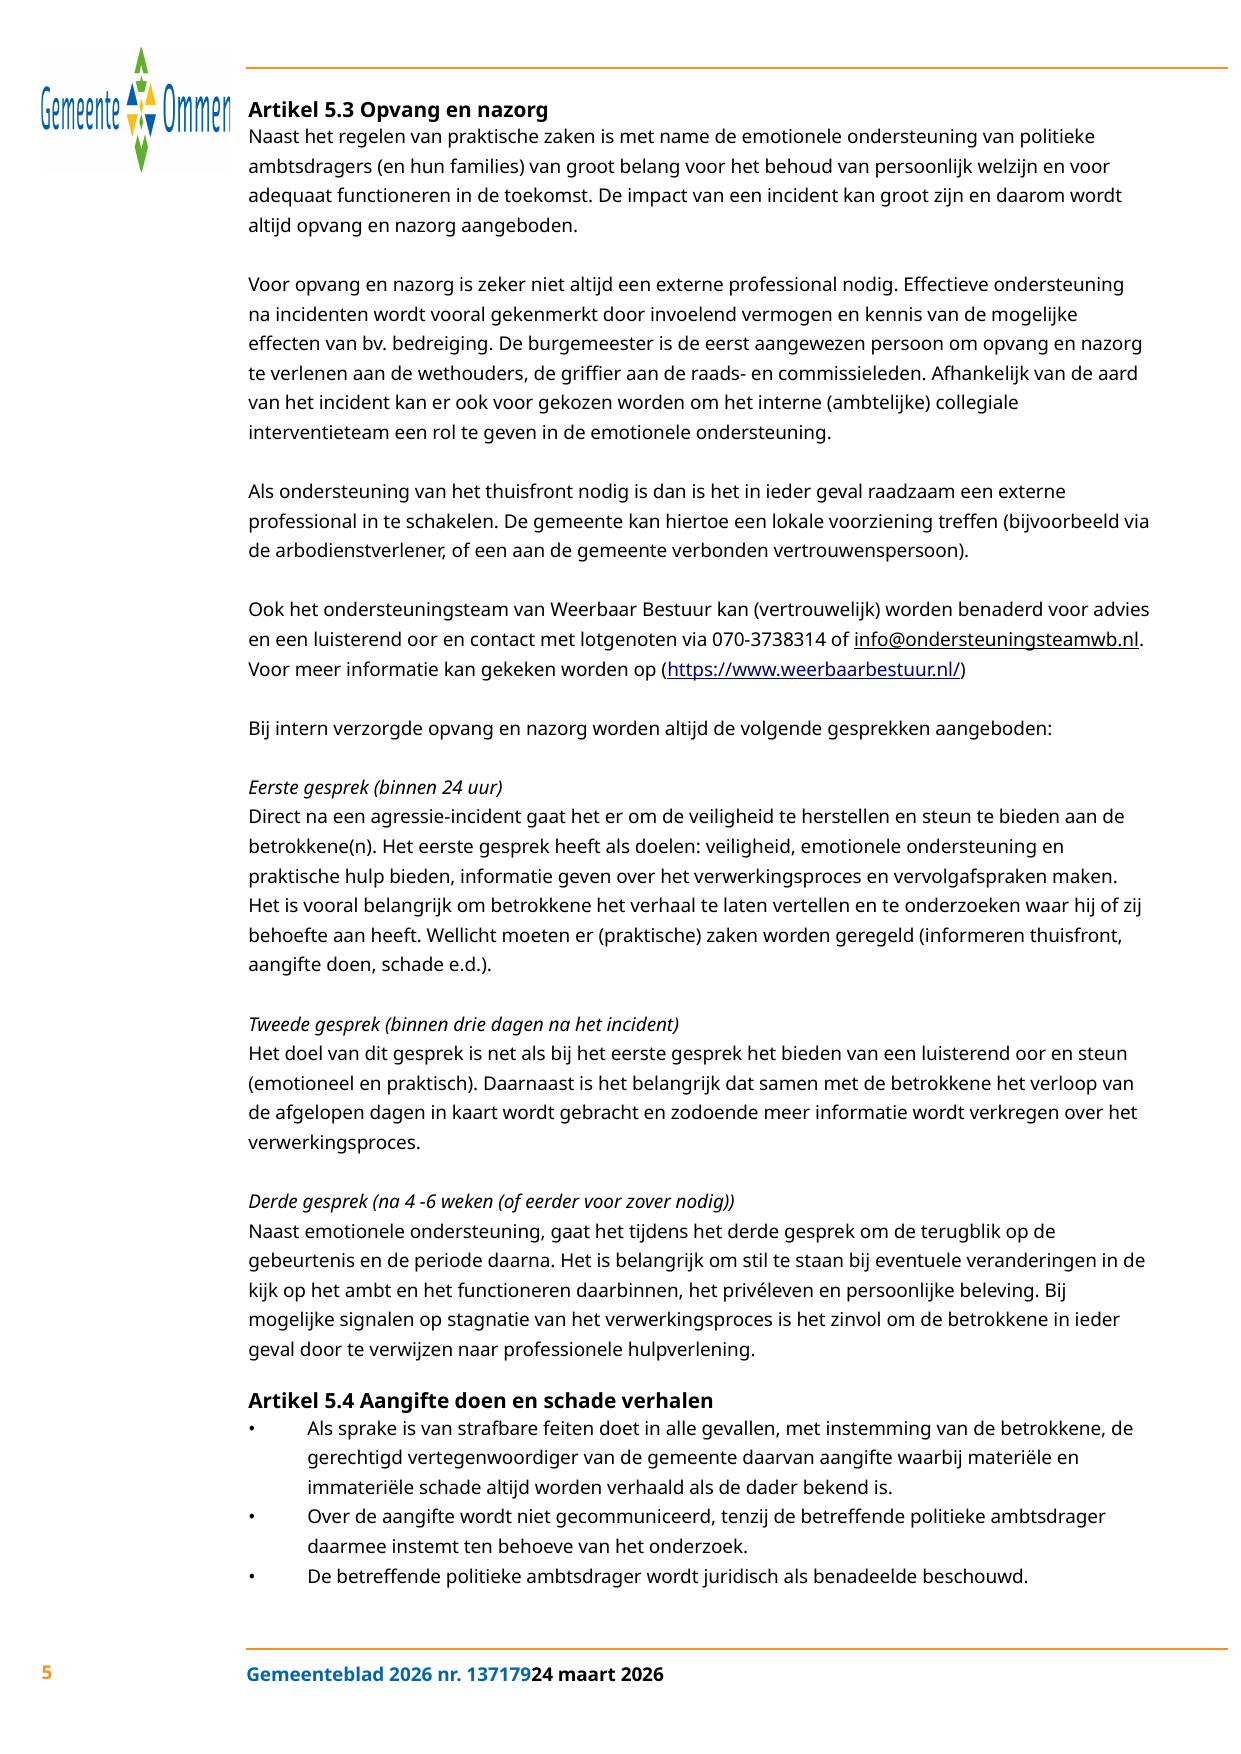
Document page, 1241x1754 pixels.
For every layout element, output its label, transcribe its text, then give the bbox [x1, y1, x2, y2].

text Eerste gesprek (binnen 24 uur) [248, 774, 1152, 800]
text Tweede gesprek (binnen drie dagen na het incident) [248, 1011, 1152, 1036]
text Het doel van dit gesprek is net als bij het eerste gesprek het bieden van een luisterend oor en steun (emotioneel en praktisch). Daarnaast is het belangrijk dat samen met de betrokkene het verloop van de afgelopen dagen in kaart wordt gebracht en zodoende meer informatie wordt verkregen over het verwerkingsproces. [248, 1040, 1152, 1155]
text Artikel 5.3 Opvang en nazorg [248, 95, 1152, 123]
picture [41, 47, 231, 172]
list De betreffende politieke ambtsdrager wordt juridisch als benadeelde beschouwd. [248, 1563, 1152, 1589]
text Artikel 5.4 Aangifte doen en schade verhalen [248, 1387, 1152, 1415]
text Als ondersteuning van het thuisfront nodig is dan is het in ieder geval raadzaam een externe professional in te schakelen. De gemeente kan hiertoe een lokale voorziening treffen (bijvoorbeeld via de arbodienstverlener, of een aan de gemeente verbonden vertrouwenspersoon). [248, 478, 1152, 563]
list Als sprake is van strafbare feiten doet in alle gevallen, met instemming van de betrokkene, de gerechtigd vertegenwoordiger van de gemeente daarvan aangifte waarbij materiële en immateriële schade altijd worden verhaald als de dader bekend is. [248, 1415, 1152, 1500]
list Over de aangifte wordt niet gecommuniceerd, tenzij de betreffende politieke ambtsdrager daarmee instemt ten behoeve van het onderzoek. [248, 1504, 1152, 1559]
text Voor opvang en nazorg is zeker niet altijd een externe professional nodig. Effectieve ondersteuning na incidenten wordt vooral gekenmerkt door invoelend vermogen en kennis van de mogelijke effecten van bv. bedreiging. De burgemeester is de eerst aangewezen persoon om opvang en nazorg te verlenen aan de wethouders, de griffier aan de raads- en commissieleden. Afhankelijk van de aard van het incident kan er ook voor gekozen worden om het interne (ambtelijke) collegiale interventieteam een rol te geven in de emotionele ondersteuning. [248, 271, 1152, 445]
text Ook het ondersteuningsteam van Weerbaar Bestuur kan (vertrouwelijk) worden benaderd voor advies en een luisterend oor en contact met lotgenoten via 070-3738314 of info@ondersteuningsteamwb.nl. Voor meer informatie kan gekeken worden op (https://www.weerbaarbestuur.nl/) [248, 597, 1152, 681]
text Direct na een agressie-incident gaat het er om de veiligheid te herstellen en steun te bieden aan de betrokkene(n). Het eerste gesprek heeft als doelen: veiligheid, emotionele ondersteuning en praktische hulp bieden, informatie geven over het verwerkingsproces en vervolgafspraken maken. Het is vooral belangrijk om betrokkene het verhaal te laten vertellen en te onderzoeken waar hij of zij behoefte aan heeft. Wellicht moeten er (praktische) zaken worden geregeld (informeren thuisfront, aangifte doen, schade e.d.). [248, 804, 1152, 977]
text Naast het regelen van praktische zaken is met name de emotionele ondersteuning van politieke ambtsdragers (en hun families) van groot belang voor het behoud van persoonlijk welzijn en voor adequaat functioneren in de toekomst. De impact van een incident kan groot zijn en daarom wordt altijd opvang en nazorg aangeboden. [248, 123, 1152, 238]
text Naast emotionele ondersteuning, gaat het tijdens het derde gesprek om de terugblik op de gebeurtenis en de periode daarna. Het is belangrijk om stil te staan bij eventuele veranderingen in de kijk op het ambt en het functioneren daarbinnen, het privéleven en persoonlijke beleving. Bij mogelijke signalen op stagnatie van het verwerkingsproces is het zinvol om de betrokkene in ieder geval door te verwijzen naar professionele hulpverlening. [248, 1218, 1152, 1362]
text Bij intern verzorgde opvang en nazorg worden altijd de volgende gesprekken aangeboden: [248, 715, 1152, 741]
text Derde gesprek (na 4 -6 weken (of eerder voor zover nodig)) [248, 1188, 1152, 1214]
